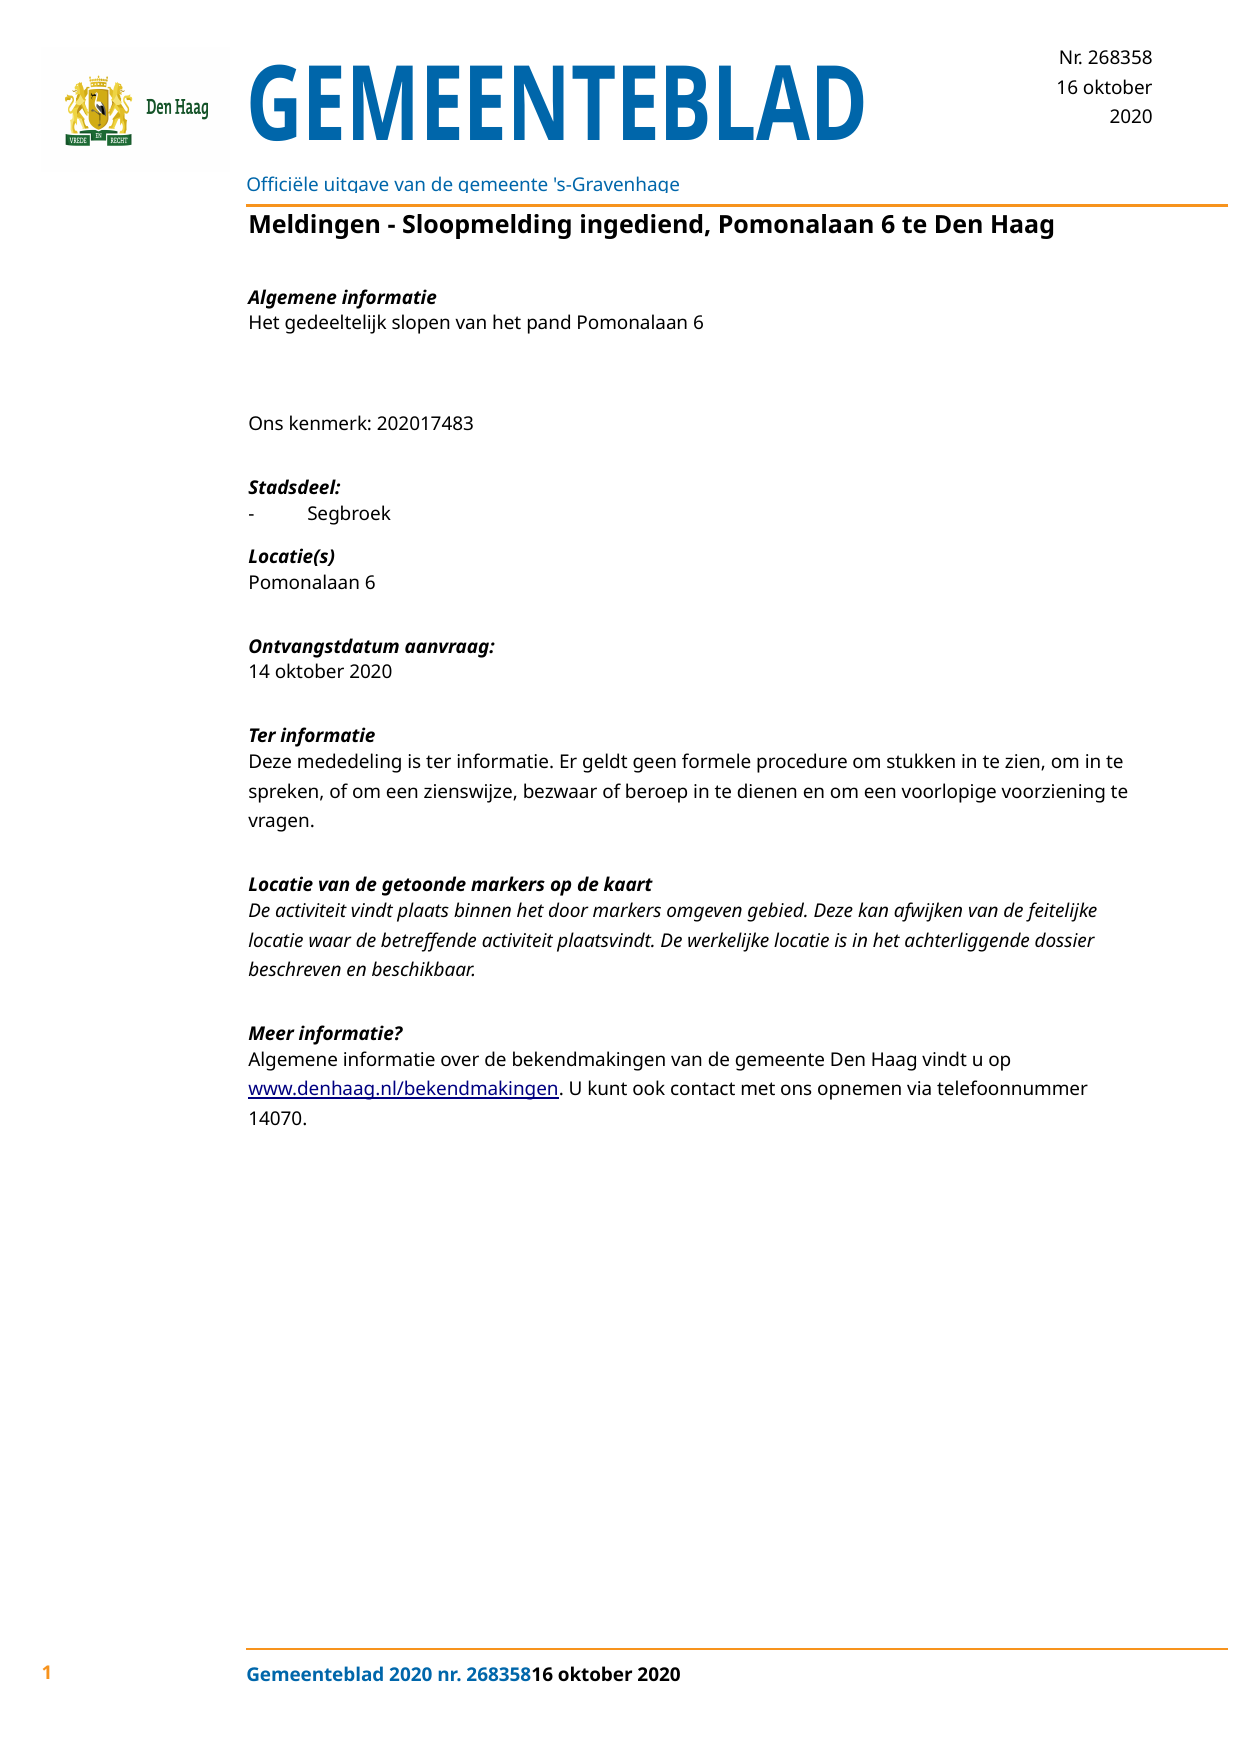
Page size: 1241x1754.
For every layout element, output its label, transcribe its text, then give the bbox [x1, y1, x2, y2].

text Stadsdeel: [248, 474, 1152, 500]
text Ontvangstdatum aanvraag: [248, 633, 1152, 659]
text De activiteit vindt plaats binnen het door markers omgeven gebied. Deze kan afwijken van de feitelijke locatie waar de betreffende activiteit plaatsvindt. De werkelijke locatie is in het achterliggende dossier beschreven en beschikbaar. [248, 897, 1152, 982]
text Deze mededeling is ter informatie. Er geldt geen formele procedure om stukken in te zien, om in te spreken, of om een zienswijze, bezwaar of beroep in te dienen en om een voorlopige voorziening te vragen. [248, 748, 1152, 833]
text Pomonalaan 6 [248, 569, 1152, 595]
text Algemene informatie [248, 284, 1152, 309]
text Meldingen - Sloopmelding ingediend, Pomonalaan 6 te Den Haag [248, 207, 1152, 241]
text Het gedeeltelijk slopen van het pand Pomonalaan 6 [248, 309, 1152, 335]
picture [41, 47, 231, 172]
text Ons kenmerk: 202017483 [248, 410, 1152, 436]
text Meer informatie? [248, 1020, 1152, 1046]
text Locatie(s) [248, 543, 1152, 569]
text Locatie van de getoonde markers op de kaart [248, 871, 1152, 897]
text Algemene informatie over de bekendmakingen van de gemeente Den Haag vindt u op www.denhaag.nl/bekendmakingen. U kunt ook contact met ons opnemen via telefoonnummer 14070. [248, 1046, 1152, 1131]
text Ter informatie [248, 723, 1152, 748]
list Segbroek [248, 500, 1152, 526]
text 14 oktober 2020 [248, 659, 1152, 684]
